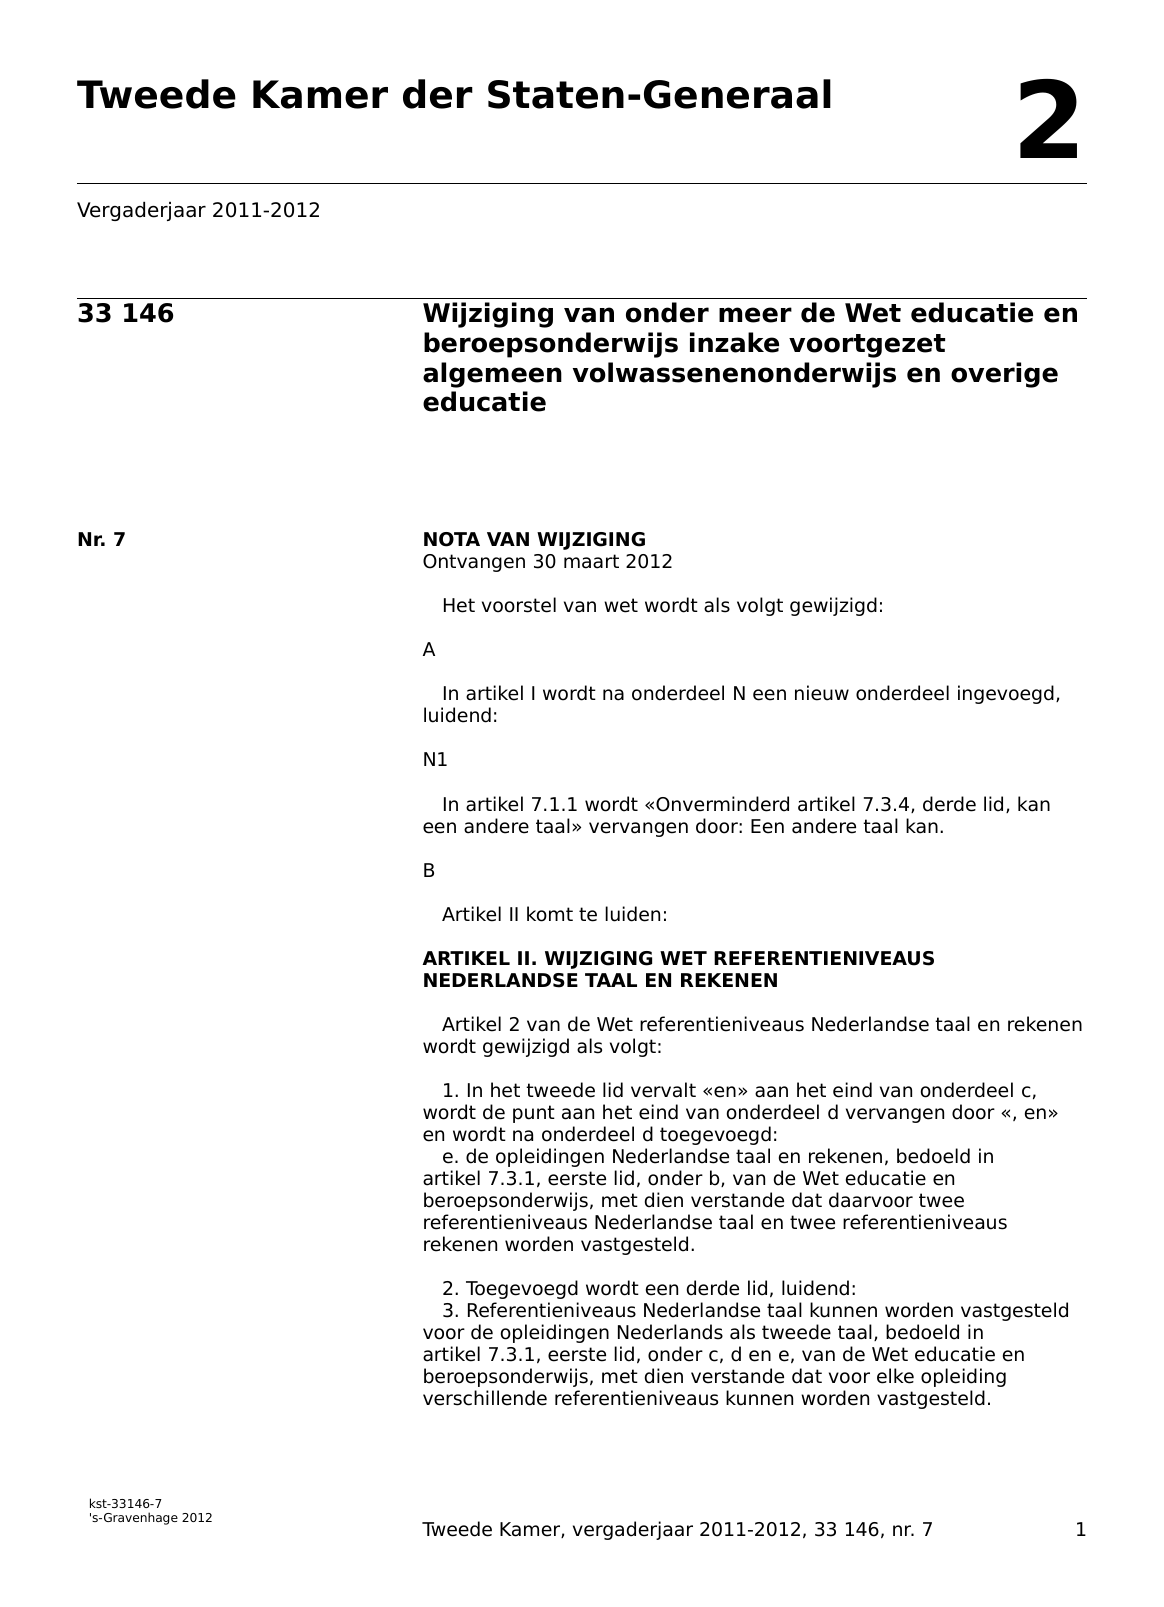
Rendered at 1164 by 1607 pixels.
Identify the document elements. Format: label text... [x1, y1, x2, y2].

subtitle N1 [422, 749, 1087, 771]
subtitle B [422, 860, 1087, 882]
text 2. Toegevoegd wordt een derde lid, luidend: [422, 1278, 1087, 1300]
text Artikel II komt te luiden: [422, 904, 1087, 926]
text kst-33146-7 [88, 1497, 323, 1511]
text 3. Referentieniveaus Nederlandse taal kunnen worden vastgesteld voor de opleidingen Nederlands als tweede taal, bedoeld in artikel 7.3.1, eerste lid, onder c, d en e, van de Wet educatie en beroepsonderwijs, met dien verstande dat voor elke opleiding verschillende referentieniveaus kunnen worden vastgesteld. [422, 1300, 1087, 1410]
table_header 2 [886, 59, 1087, 183]
text Ontvangen 30 maart 2012 [422, 551, 1087, 573]
subtitle A [422, 639, 1087, 661]
text e. de opleidingen Nederlandse taal en rekenen, bedoeld in artikel 7.3.1, eerste lid, onder b, van de Wet educatie en beroepsonderwijs, met dien verstande dat daarvoor twee referentieniveaus Nederlandse taal en twee referentieniveaus rekenen worden vastgesteld. [422, 1146, 1087, 1256]
table_header Tweede Kamer der Staten-Generaal [77, 59, 886, 183]
text Het voorstel van wet wordt als volgt gewijzigd: [422, 595, 1087, 617]
subtitle Nr. 7 NOTA VAN WIJZIGING [77, 529, 1087, 551]
text In artikel 7.1.1 wordt «Onverminderd artikel 7.3.4, derde lid, kan een andere taal» vervangen door: Een andere taal kan. [422, 793, 1087, 837]
text Artikel 2 van de Wet referentieniveaus Nederlandse taal en rekenen wordt gewijzigd als volgt: [422, 1014, 1087, 1058]
table_cell Vergaderjaar 2011-2012 [77, 184, 1087, 298]
subtitle ARTIKEL II. WIJZIGING WET REFERENTIENIVEAUS NEDERLANDSE TAAL EN REKENEN [422, 948, 1087, 992]
subtitle 33 146 Wijziging van onder meer de Wet educatie en beroepsonderwijs inzake voortgezet algemeen volwassenenonderwijs en overige educatie [77, 299, 1087, 418]
text 1. In het tweede lid vervalt «en» aan het eind van onderdeel c, wordt de punt aan het eind van onderdeel d vervangen door «, en» en wordt na onderdeel d toegevoegd: [422, 1080, 1087, 1146]
text 's-Gravenhage 2012 [88, 1511, 323, 1525]
text In artikel I wordt na onderdeel N een nieuw onderdeel ingevoegd, luidend: [422, 683, 1087, 727]
